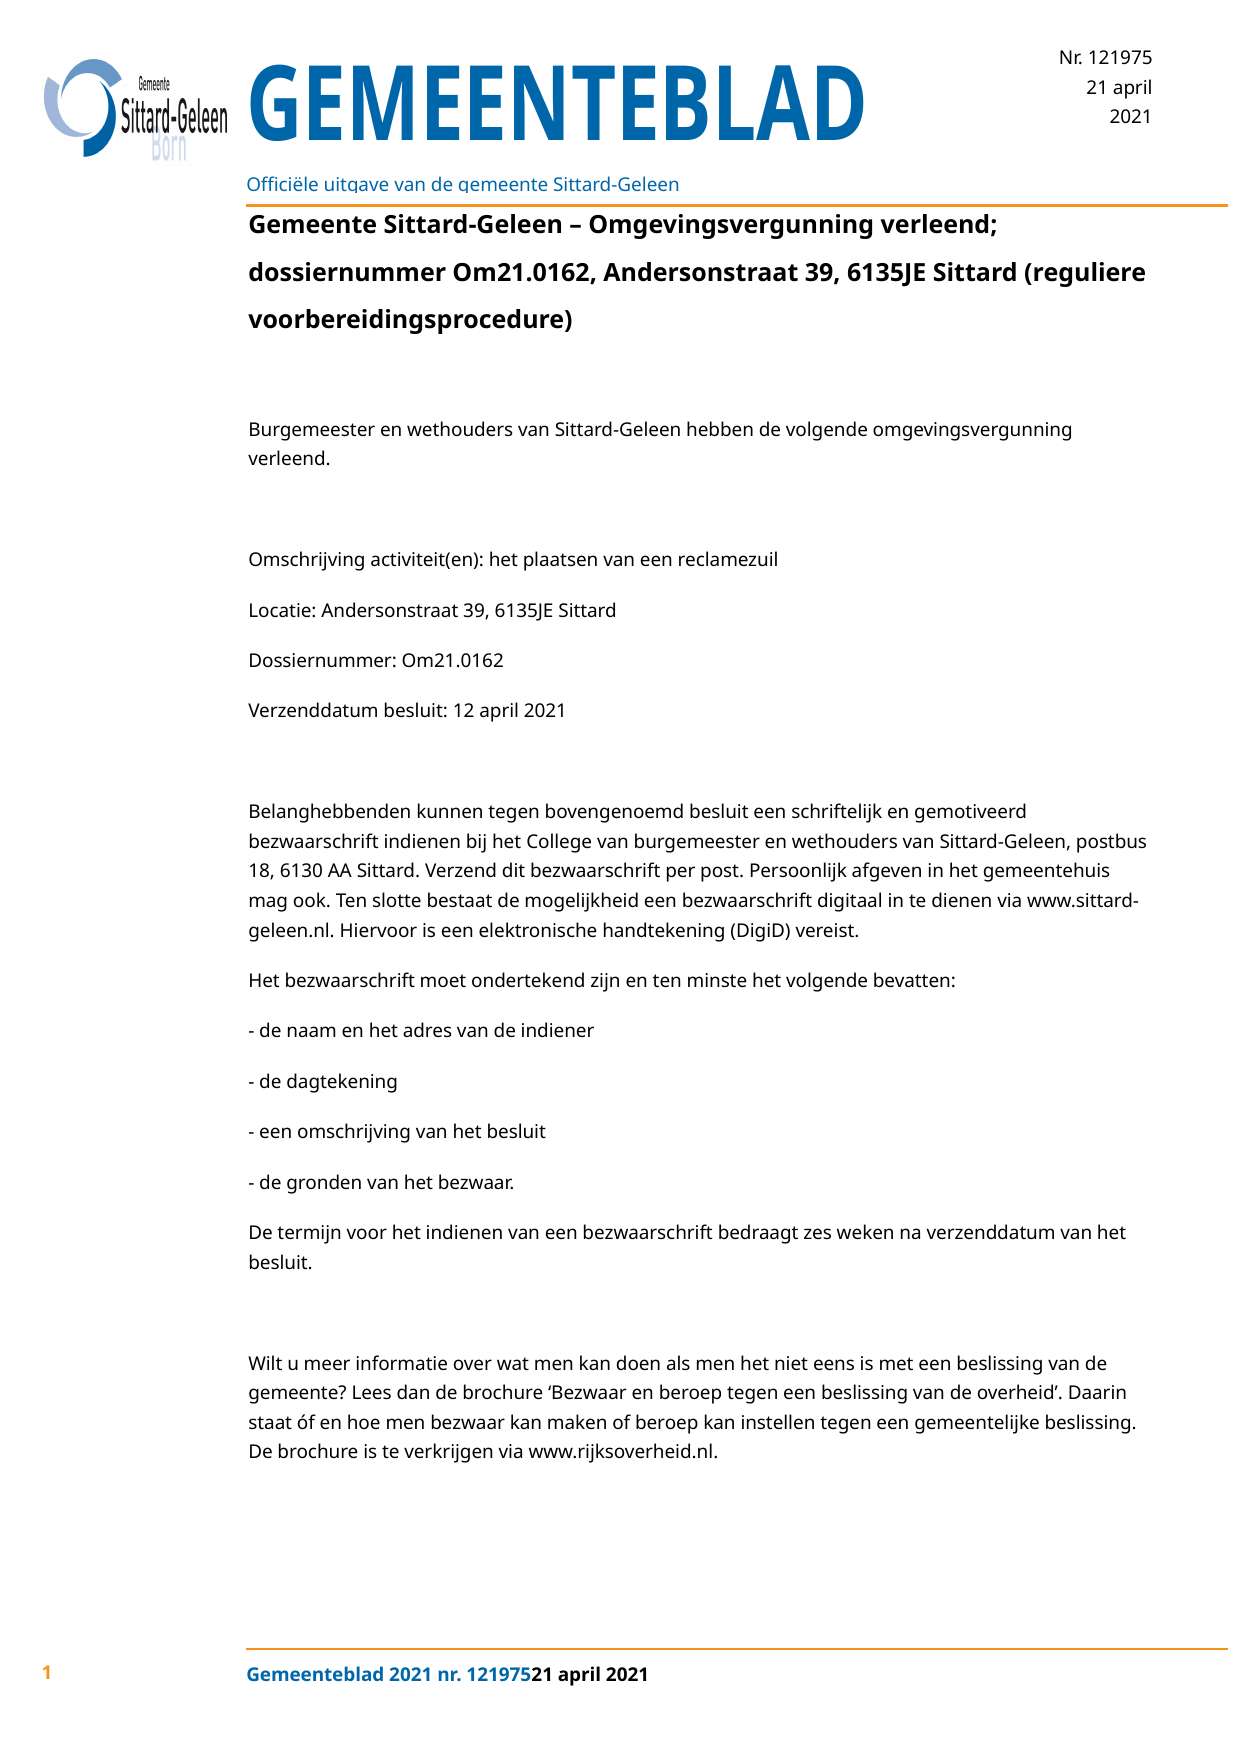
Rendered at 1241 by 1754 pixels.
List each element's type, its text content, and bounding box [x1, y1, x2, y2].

text - een omschrijving van het besluit [248, 1118, 1152, 1144]
text Omschrijving activiteit(en): het plaatsen van een reclamezuil [248, 546, 1152, 572]
text Het bezwaarschrift moet ondertekend zijn en ten minste het volgende bevatten: [248, 967, 1152, 993]
text Burgemeester en wethouders van Sittard-Geleen hebben de volgende omgevingsvergunning verleend. [248, 416, 1152, 471]
text - de dagtekening [248, 1068, 1152, 1094]
text - de gronden van het bezwaar. [248, 1169, 1152, 1194]
picture [41, 47, 231, 172]
text Gemeente Sittard-Geleen – Omgevingsvergunning verleend; dossiernummer Om21.0162, Andersonstraat 39, 6135JE Sittard (reguliere voorbereidingsprocedure) [248, 207, 1152, 336]
text - de naam en het adres van de indiener [248, 1018, 1152, 1043]
text Dossiernummer: Om21.0162 [248, 647, 1152, 673]
text De termijn voor het indienen van een bezwaarschrift bedraagt zes weken na verzenddatum van het besluit. [248, 1219, 1152, 1274]
text Belanghebbenden kunnen tegen bovengenoemd besluit een schriftelijk en gemotiveerd bezwaarschrift indienen bij het College van burgemeester en wethouders van Sittard-Geleen, postbus 18, 6130 AA Sittard. Verzend dit bezwaarschrift per post. Persoonlijk afgeven in het gemeentehuis mag ook. Ten slotte bestaat de mogelijkheid een bezwaarschrift digitaal in te dienen via www.sittard-geleen.nl. Hiervoor is een elektronische handtekening (DigiD) vereist. [248, 798, 1152, 942]
text Verzenddatum besluit: 12 april 2021 [248, 698, 1152, 723]
text Locatie: Andersonstraat 39, 6135JE Sittard [248, 597, 1152, 622]
text Wilt u meer informatie over wat men kan doen als men het niet eens is met een beslissing van de gemeente? Lees dan de brochure ‘Bezwaar en beroep tegen een beslissing van de overheid’. Daarin staat óf en hoe men bezwaar kan maken of beroep kan instellen tegen een gemeentelijke beslissing. De brochure is te verkrijgen via www.rijksoverheid.nl. [248, 1350, 1152, 1464]
